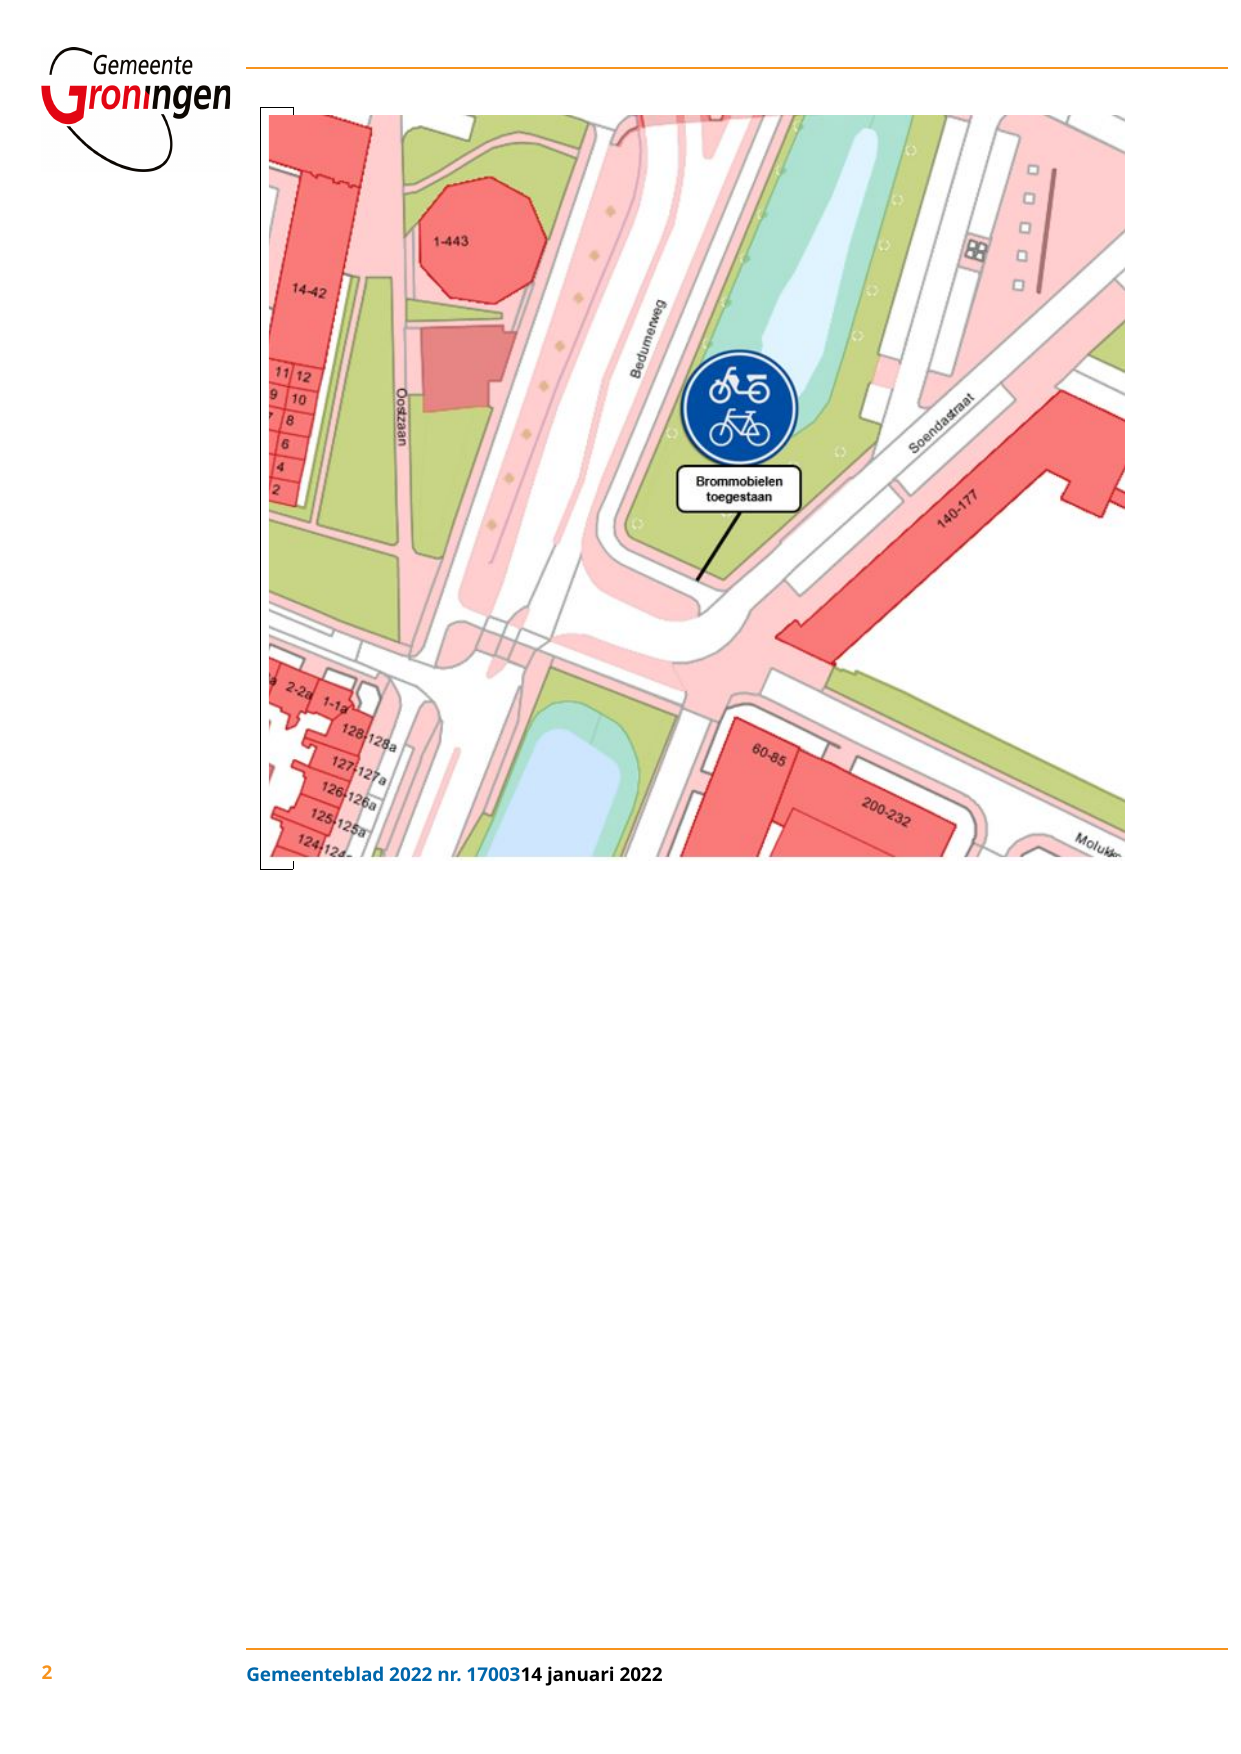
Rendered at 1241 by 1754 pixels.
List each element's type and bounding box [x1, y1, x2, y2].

picture [268, 115, 1125, 861]
picture [41, 47, 231, 172]
